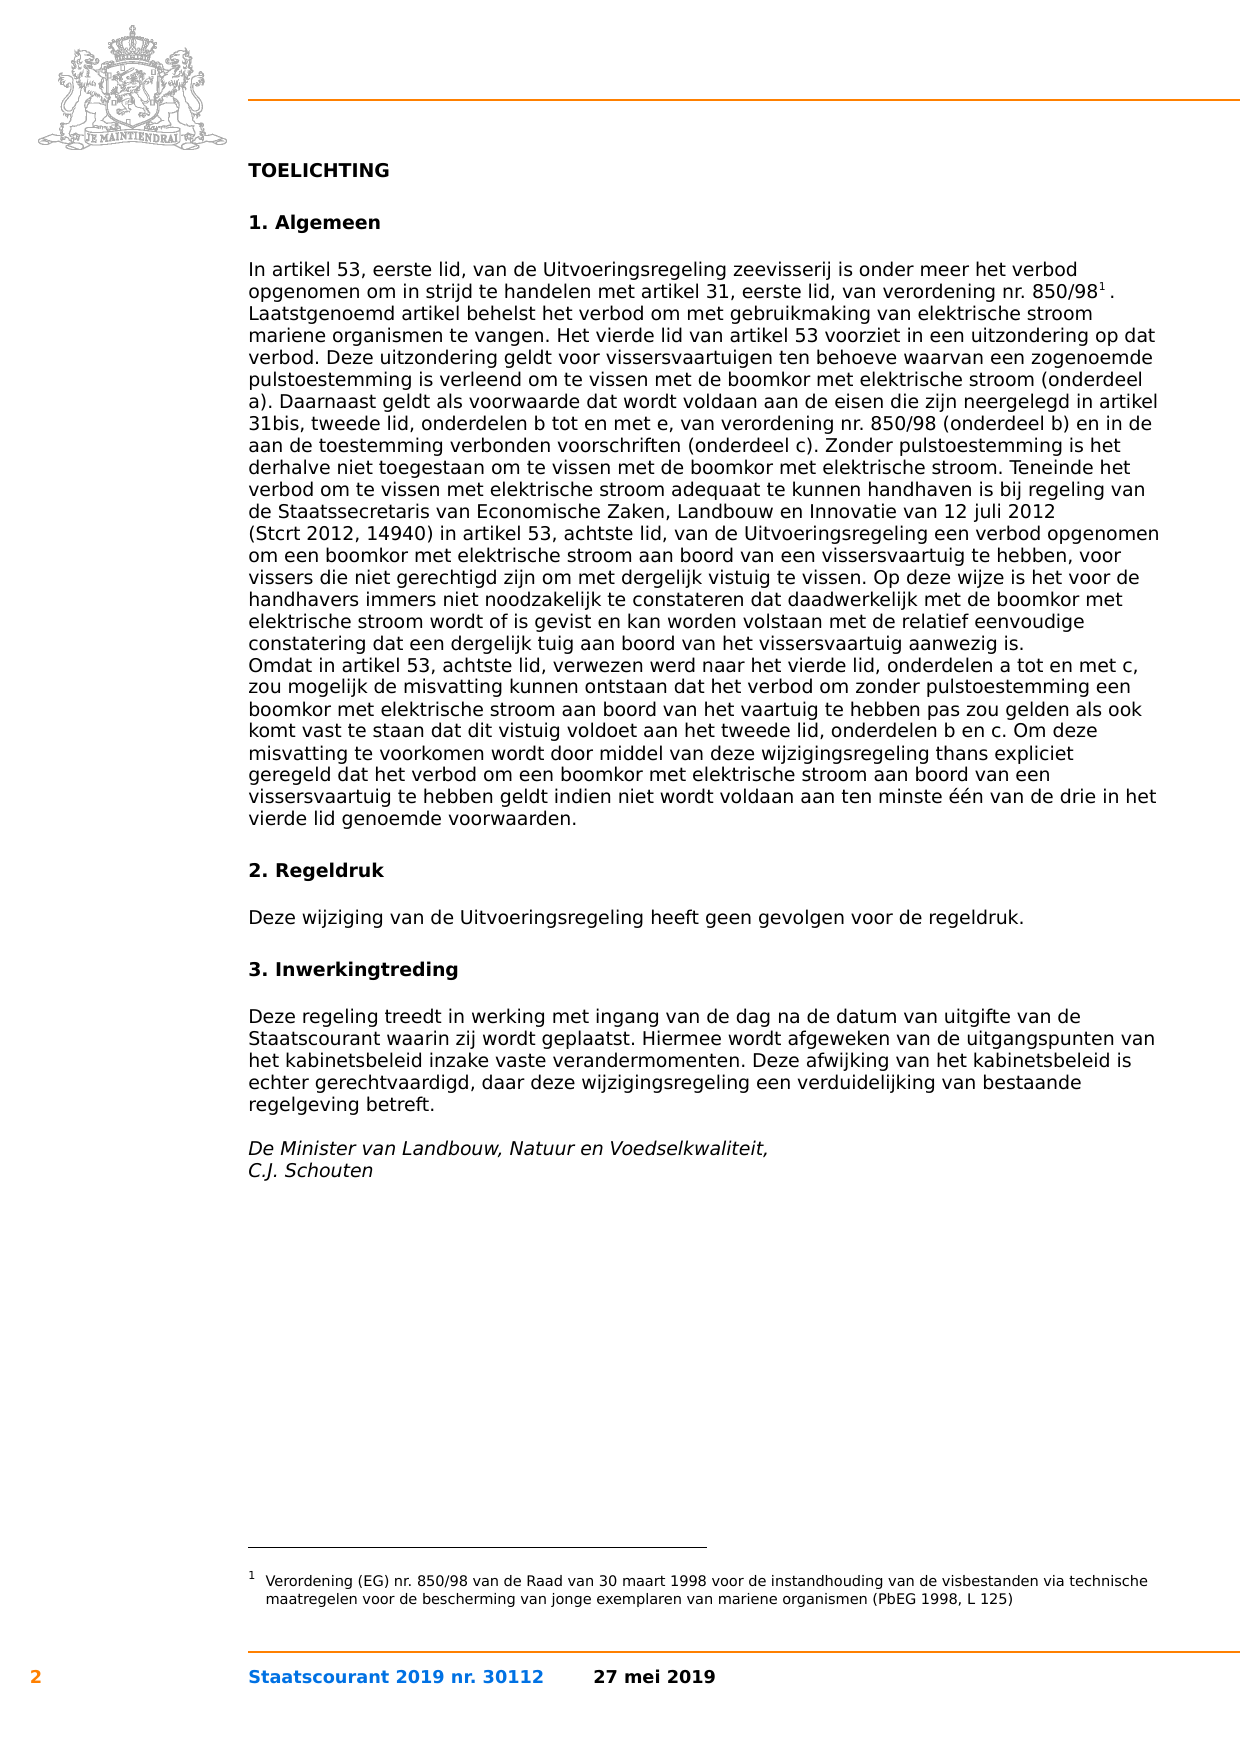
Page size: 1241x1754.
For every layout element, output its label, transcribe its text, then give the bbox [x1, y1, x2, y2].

subtitle TOELICHTING [248, 160, 1163, 182]
text Deze wijziging van de Uitvoeringsregeling heeft geen gevolgen voor de regeldruk. [248, 907, 1163, 929]
subtitle 2. Regeldruk [248, 860, 1163, 882]
text De Minister van Landbouw, Natuur en Voedselkwaliteit, C.J. Schouten [248, 1138, 1163, 1182]
subtitle 3. Inwerkingtreding [248, 959, 1163, 981]
subtitle 1. Algemeen [248, 212, 1163, 234]
text Verordening (EG) nr. 850/98 van de Raad van 30 maart 1998 voor de instandhouding van de visbestanden via technische maatregelen voor de bescherming van jonge exemplaren van mariene organismen (PbEG 1998, L 125) [248, 1569, 1163, 1608]
picture [38, 25, 227, 150]
text Omdat in artikel 53, achtste lid, verwezen werd naar het vierde lid, onderdelen a tot en met c, zou mogelijk de misvatting kunnen ontstaan dat het verbod om zonder pulstoestemming een boomkor met elektrische stroom aan boord van het vaartuig te hebben pas zou gelden als ook komt vast te staan dat dit vistuig voldoet aan het tweede lid, onderdelen b en c. Om deze misvatting te voorkomen wordt door middel van deze wijzigingsregeling thans expliciet geregeld dat het verbod om een boomkor met elektrische stroom aan boord van een vissersvaartuig te hebben geldt indien niet wordt voldaan aan ten minste één van de drie in het vierde lid genoemde voorwaarden. [248, 654, 1163, 830]
text Deze regeling treedt in werking met ingang van de dag na de datum van uitgifte van de Staatscourant waarin zij wordt geplaatst. Hiermee wordt afgeweken van de uitgangspunten van het kabinetsbeleid inzake vaste verandermomenten. Deze afwijking van het kabinetsbeleid is echter gerechtvaardigd, daar deze wijzigingsregeling een verduidelijking van bestaande regelgeving betreft. [248, 1006, 1163, 1116]
text In artikel 53, eerste lid, van de Uitvoeringsregeling zeevisserij is onder meer het verbod opgenomen om in strijd te handelen met artikel 31, eerste lid, van verordening nr. 850/98. Laatstgenoemd artikel behelst het verbod om met gebruikmaking van elektrische stroom mariene organismen te vangen. Het vierde lid van artikel 53 voorziet in een uitzondering op dat verbod. Deze uitzondering geldt voor vissersvaartuigen ten behoeve waarvan een zogenoemde pulstoestemming is verleend om te vissen met de boomkor met elektrische stroom (onderdeel a). Daarnaast geldt als voorwaarde dat wordt voldaan aan de eisen die zijn neergelegd in artikel 31bis, tweede lid, onderdelen b tot en met e, van verordening nr. 850/98 (onderdeel b) en in de aan de toestemming verbonden voorschriften (onderdeel c). Zonder pulstoestemming is het derhalve niet toegestaan om te vissen met de boomkor met elektrische stroom. Teneinde het verbod om te vissen met elektrische stroom adequaat te kunnen handhaven is bij regeling van de Staatssecretaris van Economische Zaken, Landbouw en Innovatie van 12 juli 2012 (Stcrt 2012, 14940) in artikel 53, achtste lid, van de Uitvoeringsregeling een verbod opgenomen om een boomkor met elektrische stroom aan boord van een vissersvaartuig te hebben, voor vissers die niet gerechtigd zijn om met dergelijk vistuig te vissen. Op deze wijze is het voor de handhavers immers niet noodzakelijk te constateren dat daadwerkelijk met de boomkor met elektrische stroom wordt of is gevist en kan worden volstaan met de relatief eenvoudige constatering dat een dergelijk tuig aan boord van het vissersvaartuig aanwezig is. [248, 259, 1163, 654]
